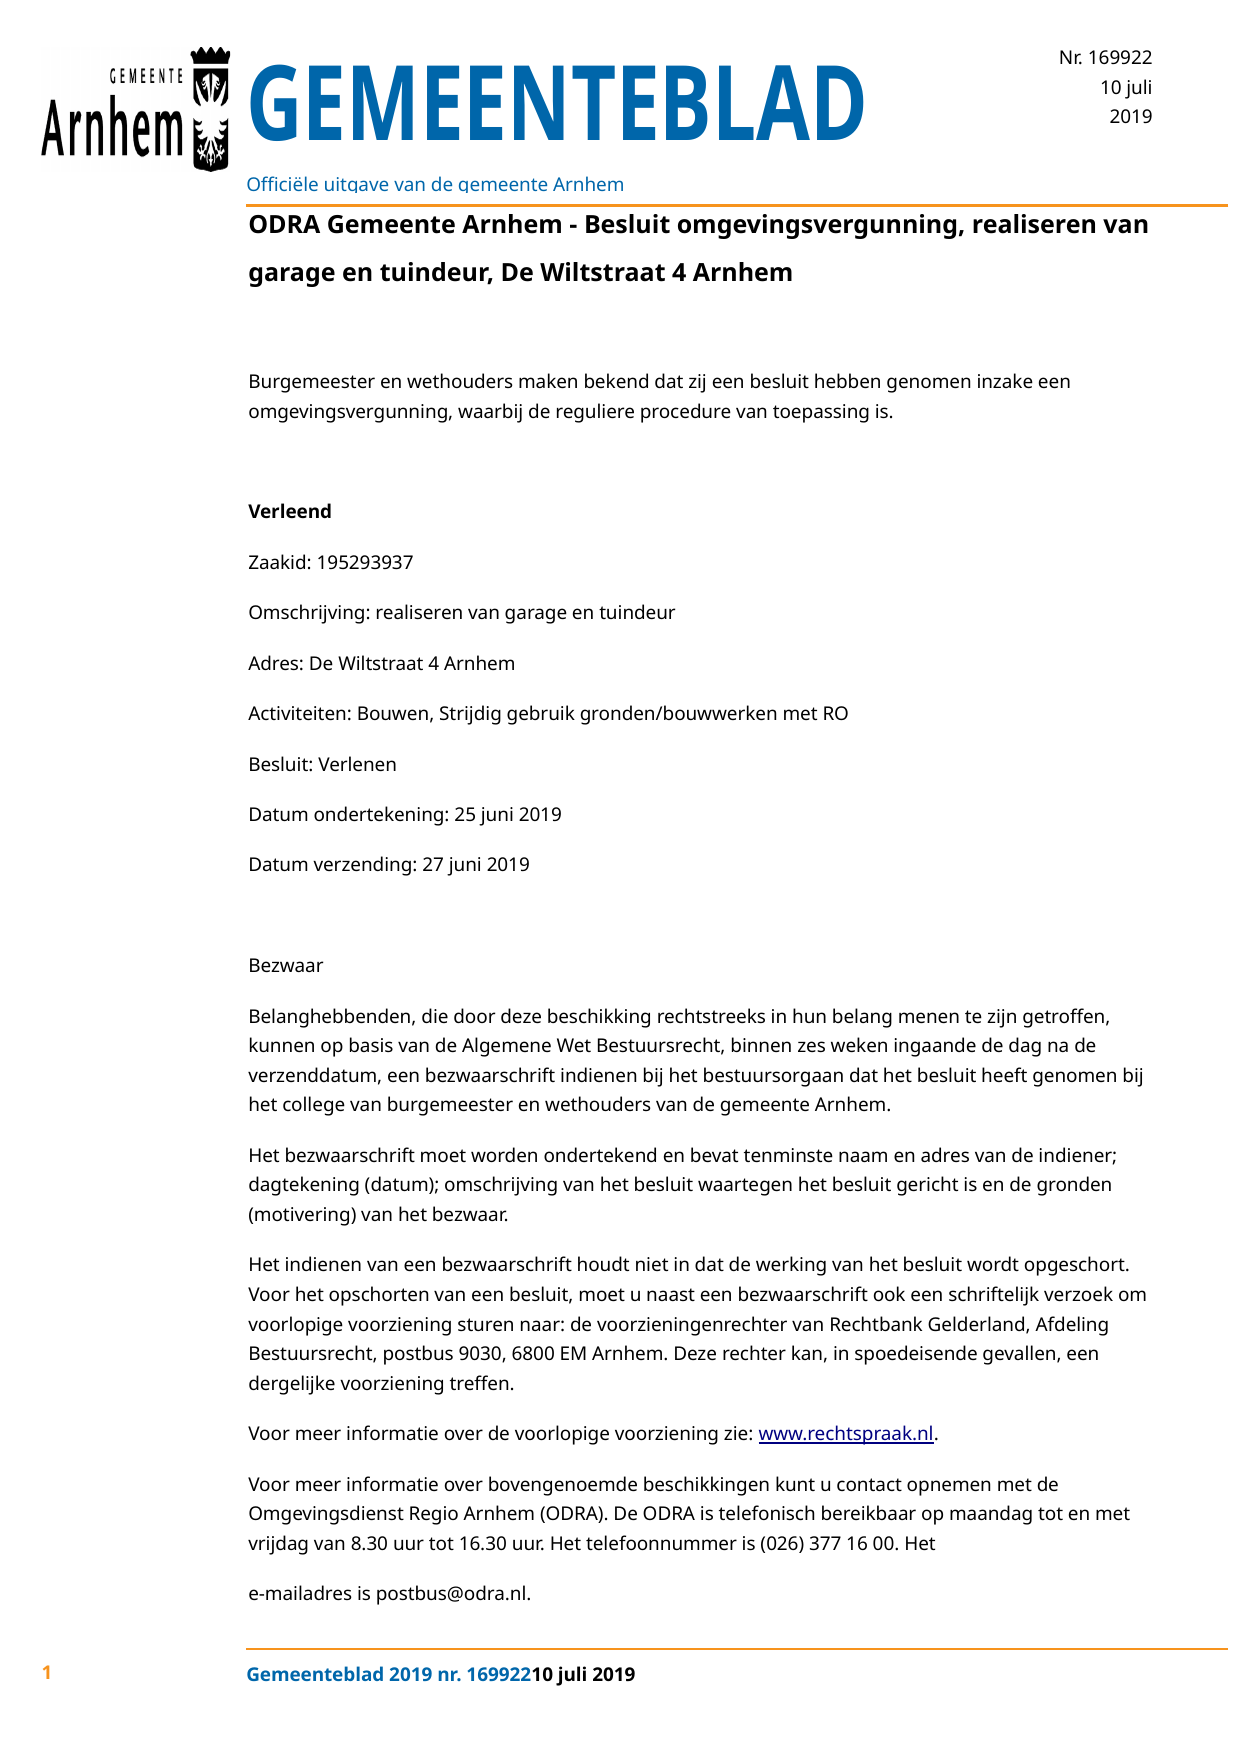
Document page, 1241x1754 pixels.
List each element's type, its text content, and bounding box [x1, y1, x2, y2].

text Activiteiten: Bouwen, Strijdig gebruik gronden/bouwwerken met RO [248, 700, 1152, 726]
text Datum ondertekening: 25 juni 2019 [248, 801, 1152, 827]
text Belanghebbenden, die door deze beschikking rechtstreeks in hun belang menen te zijn getroffen, kunnen op basis van de Algemene Wet Bestuursrecht, binnen zes weken ingaande de dag na de verzenddatum, een bezwaarschrift indienen bij het bestuursorgaan dat het besluit heeft genomen bij het college van burgemeester en wethouders van de gemeente Arnhem. [248, 1003, 1152, 1117]
text Voor meer informatie over bovengenoemde beschikkingen kunt u contact opnemen met de Omgevingsdienst Regio Arnhem (ODRA). De ODRA is telefonisch bereikbaar op maandag tot en met vrijdag van 8.30 uur tot 16.30 uur. Het telefoonnummer is (026) 377 16 00. Het [248, 1471, 1152, 1556]
text ODRA Gemeente Arnhem - Besluit omgevingsvergunning, realiseren van garage en tuindeur, De Wiltstraat 4 Arnhem [248, 207, 1152, 288]
text Adres: De Wiltstraat 4 Arnhem [248, 650, 1152, 676]
text Omschrijving: realiseren van garage en tuindeur [248, 599, 1152, 625]
text Bezwaar [248, 952, 1152, 978]
picture [41, 47, 231, 172]
text Datum verzending: 27 juni 2019 [248, 852, 1152, 877]
text Het indienen van een bezwaarschrift houdt niet in dat de werking van het besluit wordt opgeschort. Voor het opschorten van een besluit, moet u naast een bezwaarschrift ook een schriftelijk verzoek om voorlopige voorziening sturen naar: de voorzieningenrechter van Rechtbank Gelderland, Afdeling Bestuursrecht, postbus 9030, 6800 EM Arnhem. Deze rechter kan, in spoedeisende gevallen, een dergelijke voorziening treffen. [248, 1252, 1152, 1396]
text Het bezwaarschrift moet worden ondertekend en bevat tenminste naam en adres van de indiener; dagtekening (datum); omschrijving van het besluit waartegen het besluit gericht is en de gronden (motivering) van het bezwaar. [248, 1142, 1152, 1227]
text Besluit: Verlenen [248, 751, 1152, 777]
text Verleend [248, 499, 1152, 524]
text e-mailadres is postbus@odra.nl. [248, 1580, 1152, 1606]
text Zaakid: 195293937 [248, 549, 1152, 575]
text Burgemeester en wethouders maken bekend dat zij een besluit hebben genomen inzake een omgevingsvergunning, waarbij de reguliere procedure van toepassing is. [248, 368, 1152, 424]
text Voor meer informatie over de voorlopige voorziening zie: www.rechtspraak.nl. [248, 1420, 1152, 1446]
